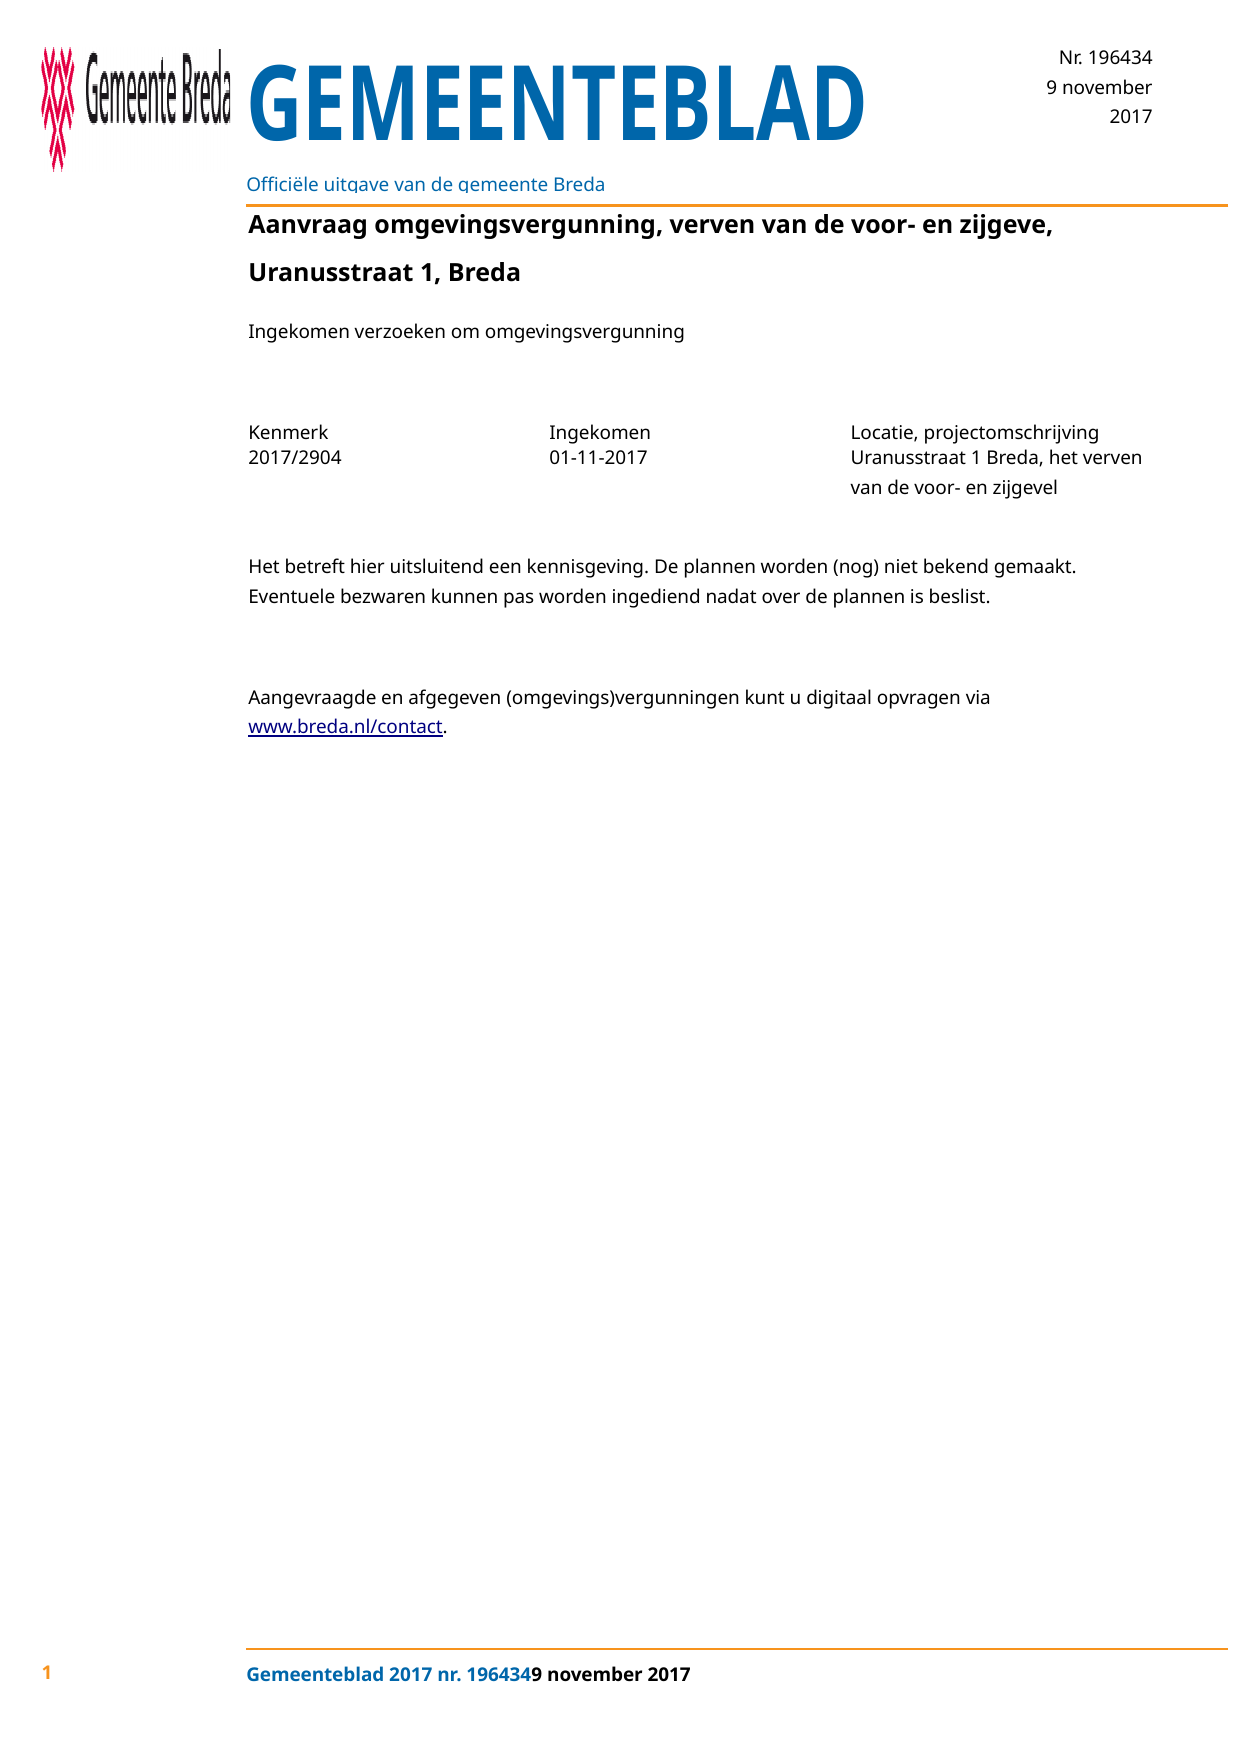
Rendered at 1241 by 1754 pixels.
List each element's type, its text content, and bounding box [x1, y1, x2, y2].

text Aanvraag omgevingsvergunning, verven van de voor- en zijgeve, Uranusstraat 1, Breda [248, 207, 1152, 288]
table_cell 01-11-2017 [549, 445, 850, 500]
text Ingekomen verzoeken om omgevingsvergunning [248, 318, 1152, 344]
table_cell Uranusstraat 1 Breda, het verven van de voor- en zijgevel [850, 445, 1152, 500]
text Het betreft hier uitsluitend een kennisgeving. De plannen worden (nog) niet bekend gemaakt. Eventuele bezwaren kunnen pas worden ingediend nadat over de plannen is beslist. [248, 553, 1152, 609]
table_header Kenmerk [248, 419, 549, 444]
picture [41, 47, 231, 172]
table_cell 2017/2904 [248, 445, 549, 500]
table_header Locatie, projectomschrijving [850, 419, 1152, 444]
text Aangevraagde en afgegeven (omgevings)vergunningen kunt u digitaal opvragen via www.breda.nl/contact. [248, 684, 1152, 739]
table_header Ingekomen [549, 419, 850, 444]
